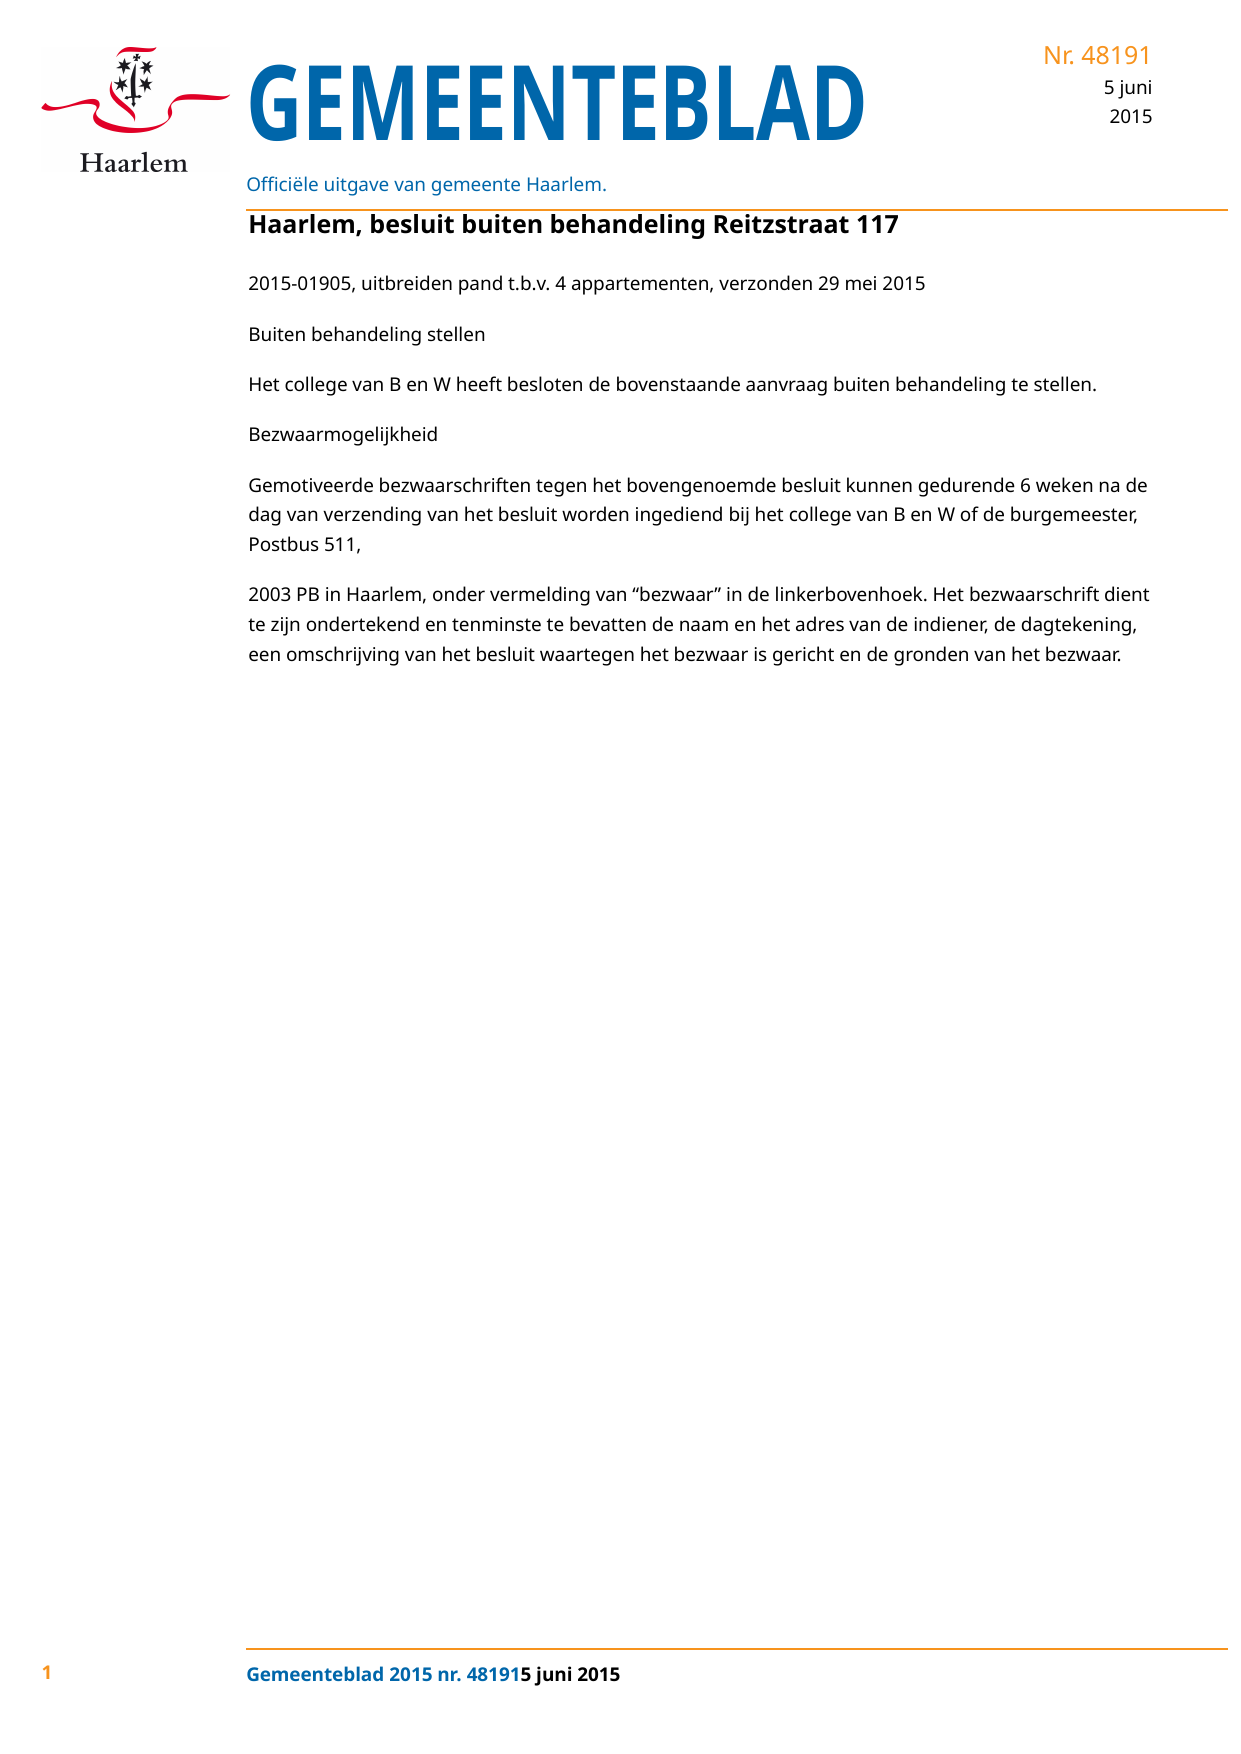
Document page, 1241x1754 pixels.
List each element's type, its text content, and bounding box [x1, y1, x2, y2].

text Bezwaarmogelijkheid [248, 422, 1152, 447]
text Het college van B en W heeft besloten de bovenstaande aanvraag buiten behandeling te stellen. [248, 371, 1152, 397]
text 2003 PB in Haarlem, onder vermelding van “bezwaar” in de linkerbovenhoek. Het bezwaarschrift dient te zijn ondertekend en tenminste te bevatten de naam en het adres van de indiener, de dagtekening, een omschrijving van het besluit waartegen het bezwaar is gericht en de gronden van het bezwaar. [248, 582, 1152, 666]
picture [41, 47, 231, 172]
text Gemotiveerde bezwaarschriften tegen het bovengenoemde besluit kunnen gedurende 6 weken na de dag van verzending van het besluit worden ingediend bij het college van B en W of de burgemeester, Postbus 511, [248, 472, 1152, 557]
text Buiten behandeling stellen [248, 321, 1152, 346]
text Haarlem, besluit buiten behandeling Reitzstraat 117 [248, 211, 1152, 241]
text 2015-01905, uitbreiden pand t.b.v. 4 appartementen, verzonden 29 mei 2015 [248, 270, 1152, 296]
